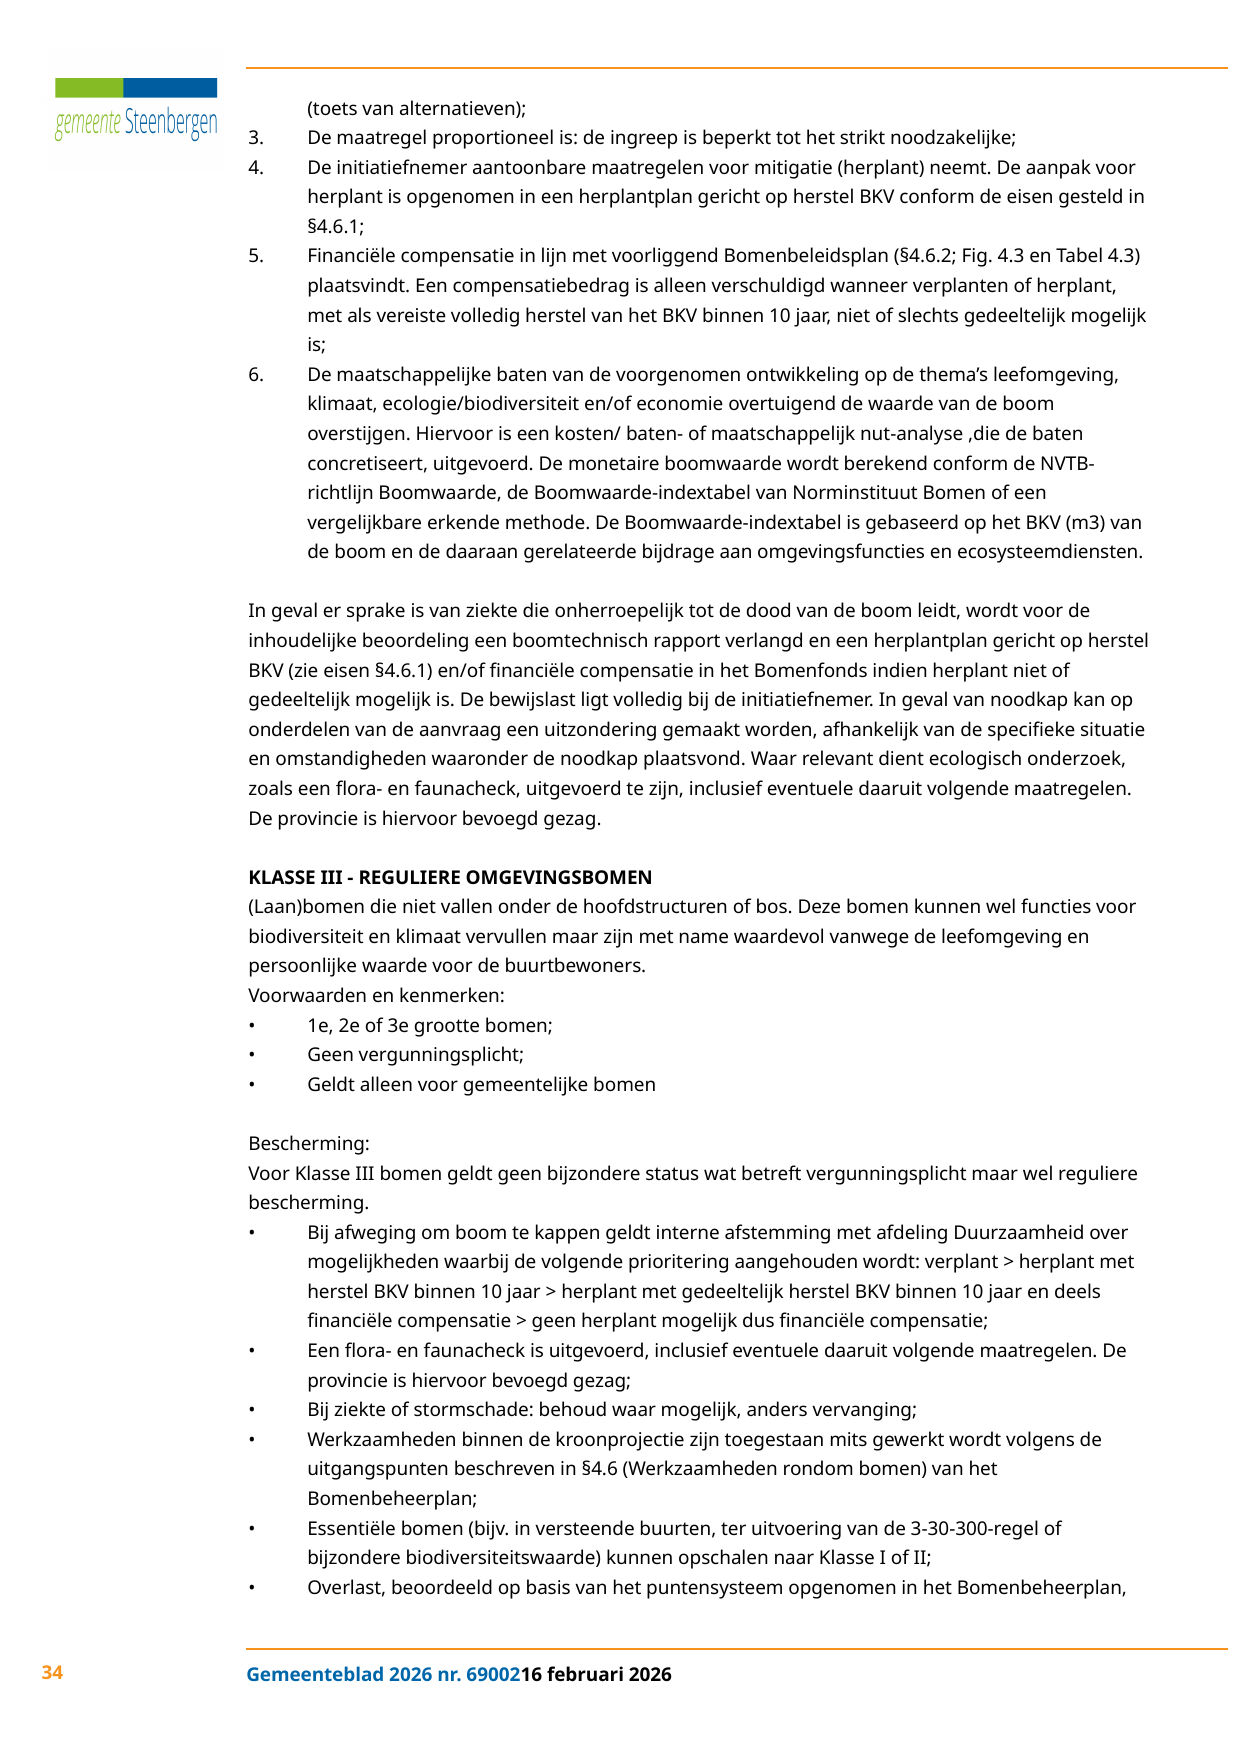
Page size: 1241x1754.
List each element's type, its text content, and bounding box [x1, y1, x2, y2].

list Geldt alleen voor gemeentelijke bomen [248, 1071, 1152, 1097]
list Overlast, beoordeeld op basis van het puntensysteem opgenomen in het Bomenbeheerplan, [248, 1574, 1152, 1600]
text Voorwaarden en kenmerken: [248, 982, 1152, 1008]
list Bij afweging om boom te kappen geldt interne afstemming met afdeling Duurzaamheid over mogelijkheden waarbij de volgende prioritering aangehouden wordt: verplant > herplant met herstel BKV binnen 10 jaar > herplant met gedeeltelijk herstel BKV binnen 10 jaar en deels financiële compensatie > geen herplant mogelijk dus financiële compensatie; [248, 1219, 1152, 1333]
list De maatschappelijke baten van de voorgenomen ontwikkeling op de thema’s leefomgeving, klimaat, ecologie/biodiversiteit en/of economie overtuigend de waarde van de boom overstijgen. Hiervoor is een kosten/ baten- of maatschappelijk nut-analyse ,die de baten concretiseert, uitgevoerd. De monetaire boomwaarde wordt berekend conform de NVTB-richtlijn Boomwaarde, de Boomwaarde-indextabel van Norminstituut Bomen of een vergelijkbare erkende methode. De Boomwaarde-indextabel is gebaseerd op het BKV (m3) van de boom en de daaraan gerelateerde bijdrage aan omgevingsfuncties en ecosysteemdiensten. [248, 361, 1152, 564]
text KLASSE III - REGULIERE OMGEVINGSBOMEN [248, 864, 1152, 890]
list De maatregel proportioneel is: de ingreep is beperkt tot het strikt noodzakelijke; [248, 124, 1152, 150]
picture [41, 47, 231, 172]
list (toets van alternatieven); [248, 95, 1152, 121]
text In geval er sprake is van ziekte die onherroepelijk tot de dood van de boom leidt, wordt voor de inhoudelijke beoordeling een boomtechnisch rapport verlangd en een herplantplan gericht op herstel BKV (zie eisen §4.6.1) en/of financiële compensatie in het Bomenfonds indien herplant niet of gedeeltelijk mogelijk is. De bewijslast ligt volledig bij de initiatiefnemer. In geval van noodkap kan op onderdelen van de aanvraag een uitzondering gemaakt worden, afhankelijk van de specifieke situatie en omstandigheden waaronder de noodkap plaatsvond. Waar relevant dient ecologisch onderzoek, zoals een flora- en faunacheck, uitgevoerd te zijn, inclusief eventuele daaruit volgende maatregelen. De provincie is hiervoor bevoegd gezag. [248, 598, 1152, 831]
list Financiële compensatie in lijn met voorliggend Bomenbeleidsplan (§4.6.2; Fig. 4.3 en Tabel 4.3) plaatsvindt. Een compensatiebedrag is alleen verschuldigd wanneer verplanten of herplant, met als vereiste volledig herstel van het BKV binnen 10 jaar, niet of slechts gedeeltelijk mogelijk is; [248, 243, 1152, 357]
list 1e, 2e of 3e grootte bomen; [248, 1012, 1152, 1038]
list Werkzaamheden binnen de kroonprojectie zijn toegestaan mits gewerkt wordt volgens de uitgangspunten beschreven in §4.6 (Werkzaamheden rondom bomen) van het Bomenbeheerplan; [248, 1426, 1152, 1511]
list Essentiële bomen (bijv. in versteende buurten, ter uitvoering van de 3-30-300-regel of bijzondere biodiversiteitswaarde) kunnen opschalen naar Klasse I of II; [248, 1515, 1152, 1570]
list De initiatiefnemer aantoonbare maatregelen voor mitigatie (herplant) neemt. De aanpak voor herplant is opgenomen in een herplantplan gericht op herstel BKV conform de eisen gesteld in §4.6.1; [248, 154, 1152, 239]
text Bescherming: [248, 1130, 1152, 1156]
list Geen vergunningsplicht; [248, 1041, 1152, 1067]
list Bij ziekte of stormschade: behoud waar mogelijk, anders vervanging; [248, 1396, 1152, 1422]
list Een flora- en faunacheck is uitgevoerd, inclusief eventuele daaruit volgende maatregelen. De provincie is hiervoor bevoegd gezag; [248, 1337, 1152, 1393]
text Voor Klasse III bomen geldt geen bijzondere status wat betreft vergunningsplicht maar wel reguliere bescherming. [248, 1160, 1152, 1215]
text (Laan)bomen die niet vallen onder de hoofdstructuren of bos. Deze bomen kunnen wel functies voor biodiversiteit en klimaat vervullen maar zijn met name waardevol vanwege de leefomgeving en persoonlijke waarde voor de buurtbewoners. [248, 893, 1152, 978]
